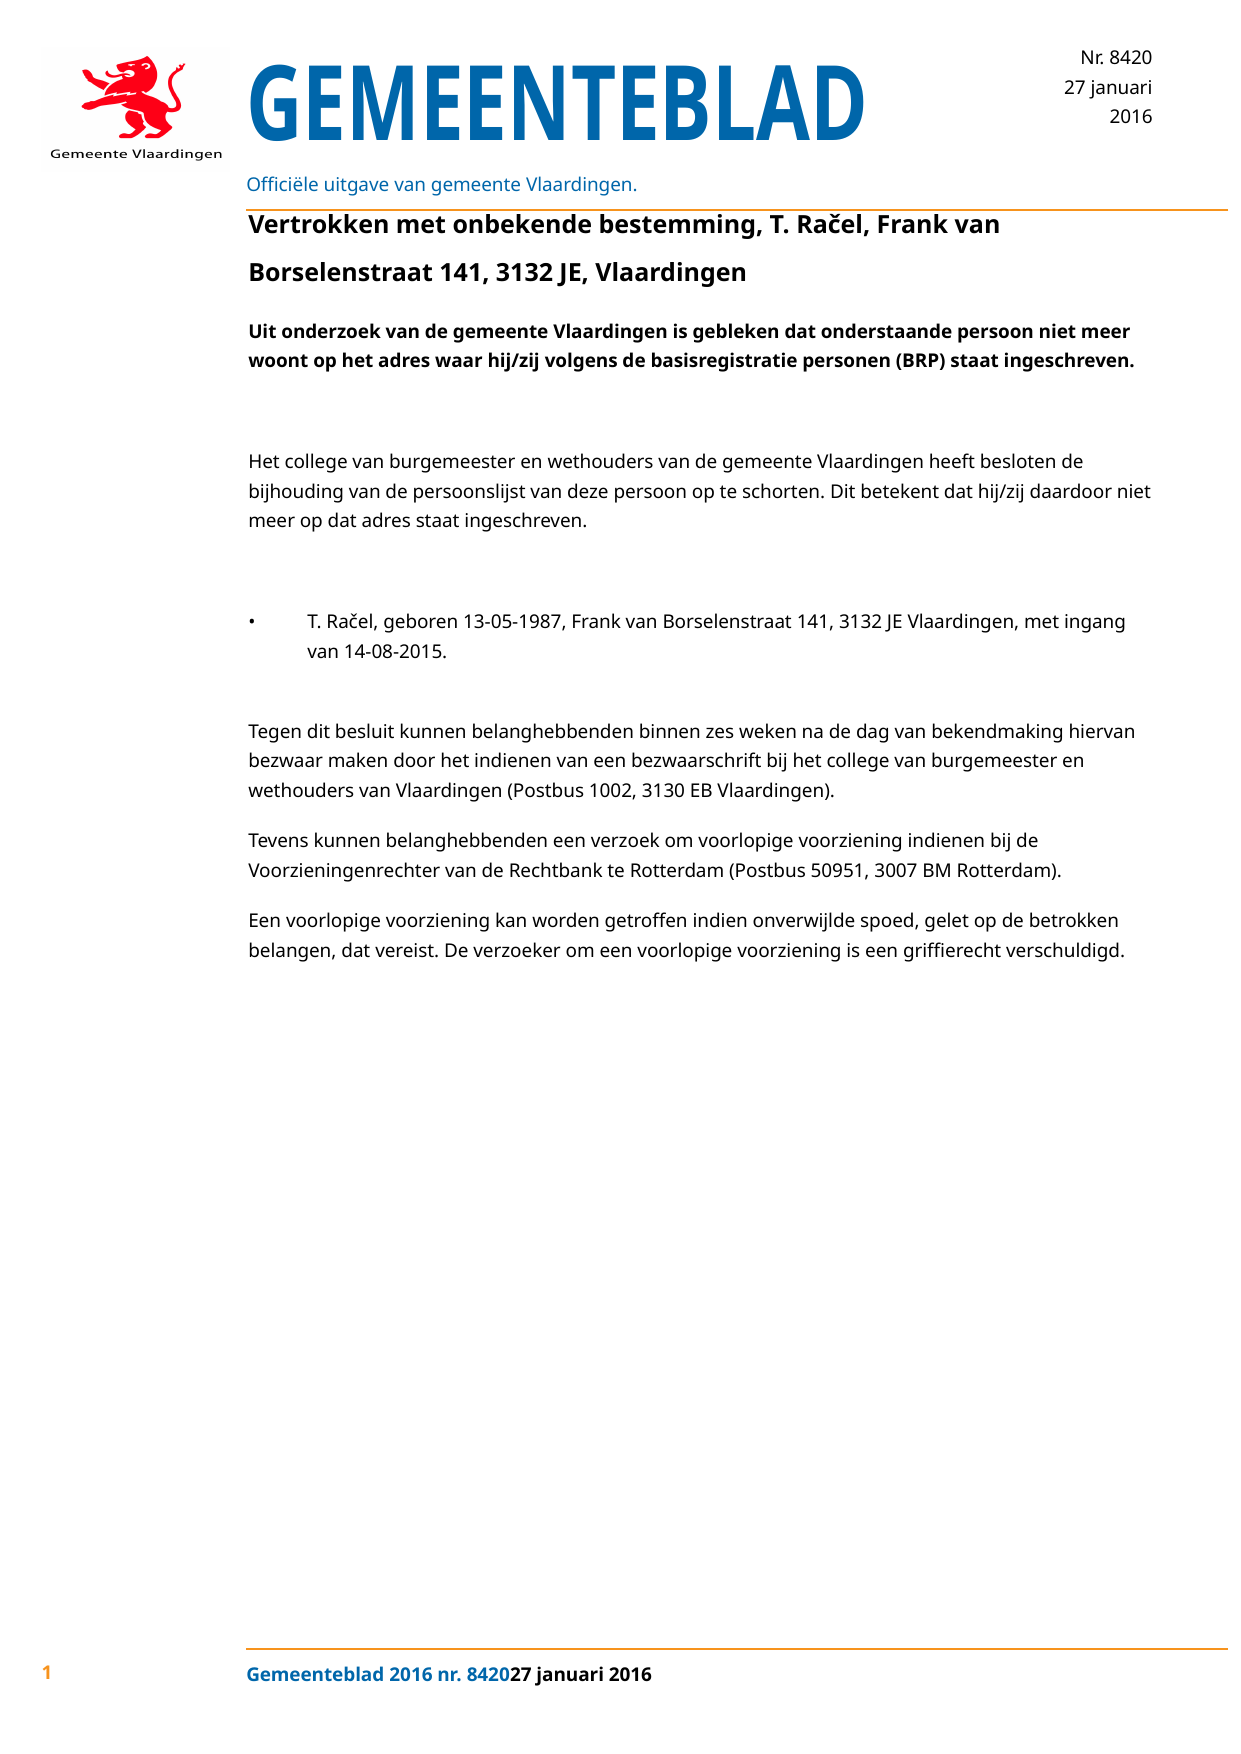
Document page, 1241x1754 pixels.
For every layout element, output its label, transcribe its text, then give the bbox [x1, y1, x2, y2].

text Een voorlopige voorziening kan worden getroffen indien onverwijlde spoed, gelet op de betrokken belangen, dat vereist. De verzoeker om een voorlopige voorziening is een griffierecht verschuldigd. [248, 907, 1152, 963]
text Het college van burgemeester en wethouders van de gemeente Vlaardingen heeft besloten de bijhouding van de persoonslijst van deze persoon op te schorten. Dit betekent dat hij/zij daardoor niet meer op dat adres staat ingeschreven. [248, 448, 1152, 533]
text Tevens kunnen belanghebbenden een verzoek om voorlopige voorziening indienen bij de Voorzieningenrechter van de Rechtbank te Rotterdam (Postbus 50951, 3007 BM Rotterdam). [248, 827, 1152, 883]
text Vertrokken met onbekende bestemming, T. Račel, Frank van Borselenstraat 141, 3132 JE, Vlaardingen [248, 211, 1152, 288]
list T. Račel, geboren 13-05-1987, Frank van Borselenstraat 141, 3132 JE Vlaardingen, met ingang van 14-08-2015. [248, 608, 1152, 664]
text Uit onderzoek van de gemeente Vlaardingen is gebleken dat onderstaande persoon niet meer woont op het adres waar hij/zij volgens de basisregistratie personen (BRP) staat ingeschreven. [248, 318, 1152, 373]
text Tegen dit besluit kunnen belanghebbenden binnen zes weken na de dag van bekendmaking hiervan bezwaar maken door het indienen van een bezwaarschrift bij het college van burgemeester en wethouders van Vlaardingen (Postbus 1002, 3130 EB Vlaardingen). [248, 718, 1152, 803]
picture [41, 47, 231, 172]
